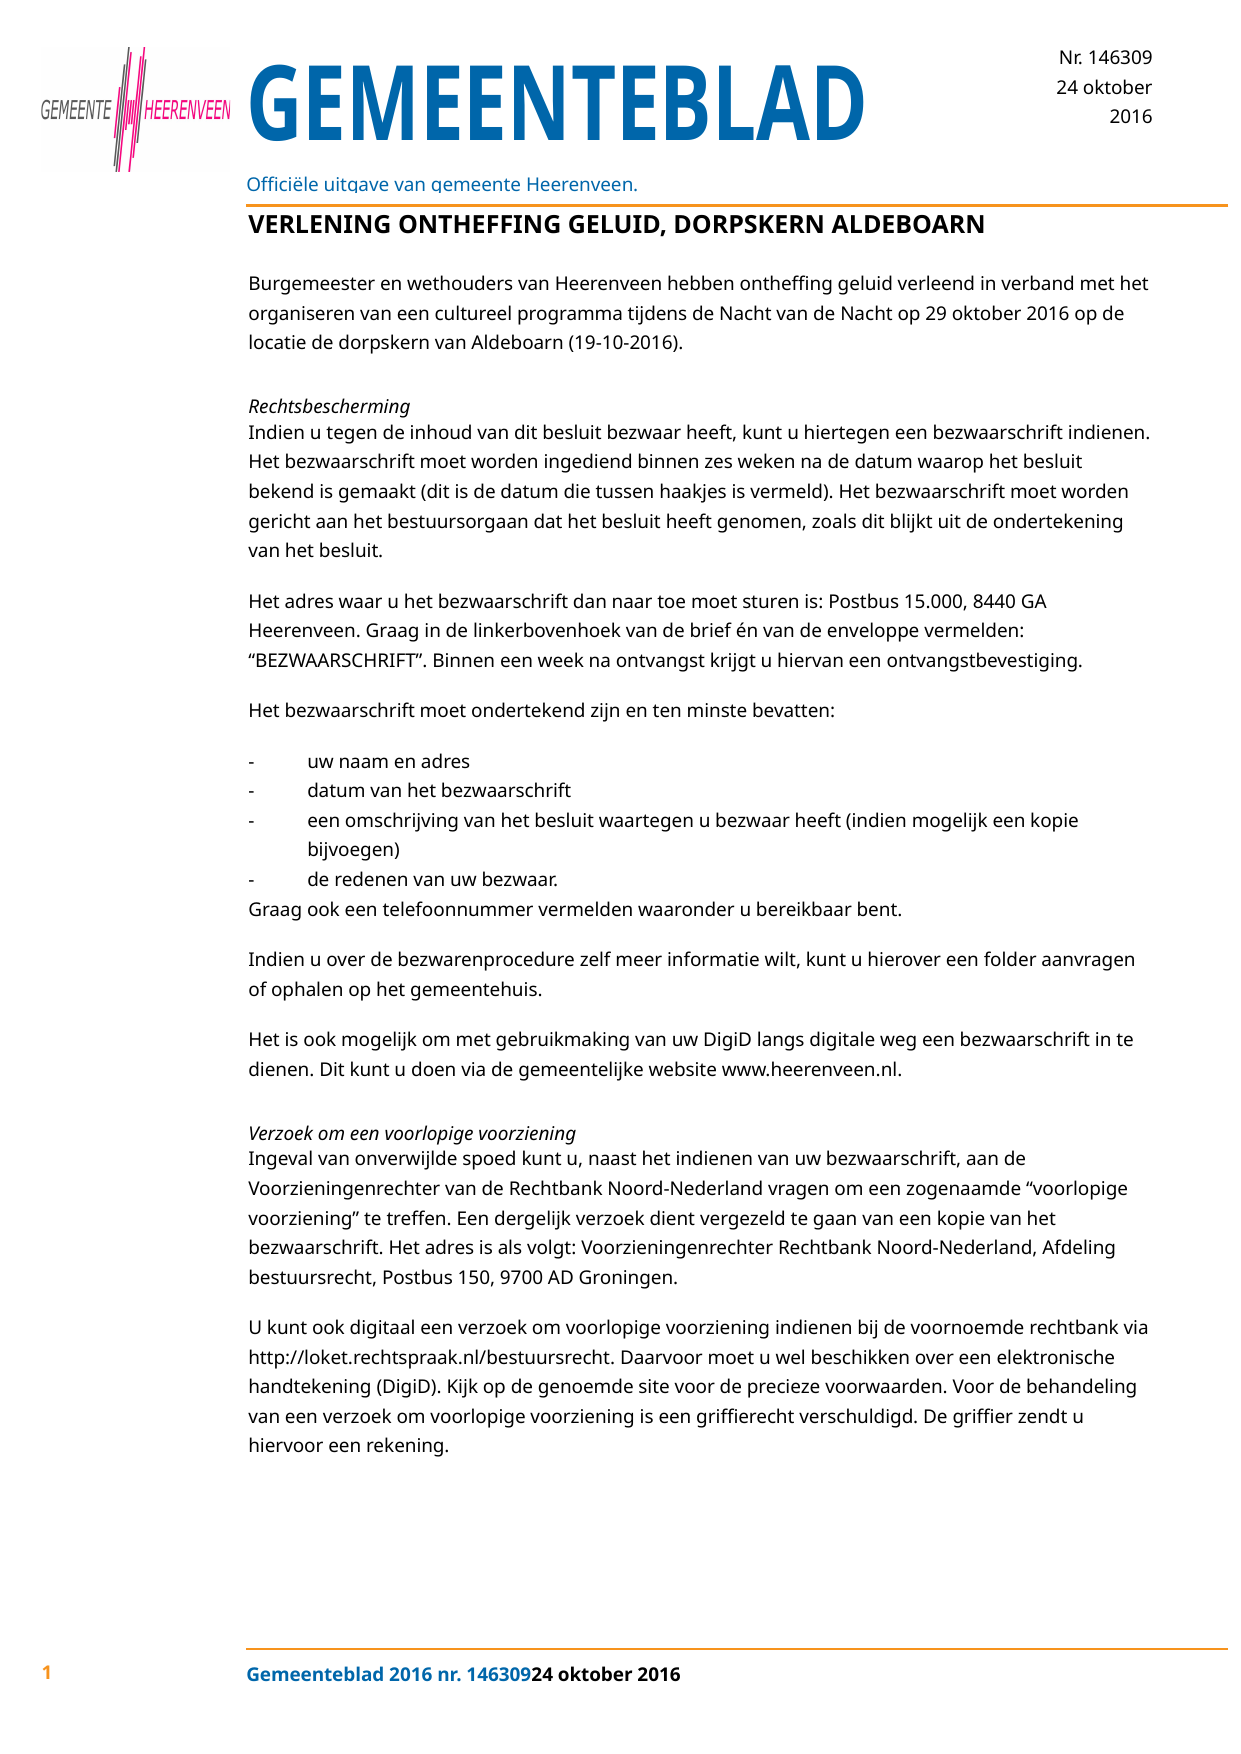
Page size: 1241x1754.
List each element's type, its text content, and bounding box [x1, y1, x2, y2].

text Het bezwaarschrift moet ondertekend zijn en ten minste bevatten: [248, 697, 1152, 723]
text Het is ook mogelijk om met gebruikmaking van uw DigiD langs digitale weg een bezwaarschrift in te dienen. Dit kunt u doen via de gemeentelijke website www.heerenveen.nl. [248, 1026, 1152, 1082]
text Indien u tegen de inhoud van dit besluit bezwaar heeft, kunt u hiertegen een bezwaarschrift indienen. Het bezwaarschrift moet worden ingediend binnen zes weken na de datum waarop het besluit bekend is gemaakt (dit is de datum die tussen haakjes is vermeld). Het bezwaarschrift moet worden gericht aan het bestuursorgaan dat het besluit heeft genomen, zoals dit blijkt uit de ondertekening van het besluit. [248, 419, 1152, 563]
text Het adres waar u het bezwaarschrift dan naar toe moet sturen is: Postbus 15.000, 8440 GA Heerenveen. Graag in de linkerbovenhoek van de brief én van de enveloppe vermelden: “BEZWAARSCHRIFT”. Binnen een week na ontvangst krijgt u hiervan een ontvangstbevestiging. [248, 588, 1152, 673]
text Indien u over de bezwarenprocedure zelf meer informatie wilt, kunt u hierover een folder aanvragen of ophalen op het gemeentehuis. [248, 946, 1152, 1002]
text Graag ook een telefoonnummer vermelden waaronder u bereikbaar bent. [248, 896, 1152, 922]
text Ingeval van onverwijlde spoed kunt u, naast het indienen van uw bezwaarschrift, aan de Voorzieningenrechter van de Rechtbank Noord-Nederland vragen om een zogenaamde “voorlopige voorziening” te treffen. Een dergelijk verzoek dient vergezeld te gaan van een kopie van het bezwaarschrift. Het adres is als volgt: Voorzieningenrechter Rechtbank Noord-Nederland, Afdeling bestuursrecht, Postbus 150, 9700 AD Groningen. [248, 1146, 1152, 1289]
text VERLENING ONTHEFFING GELUID, DORPSKERN ALDEBOARN [248, 207, 1152, 241]
text U kunt ook digitaal een verzoek om voorlopige voorziening indienen bij de voornoemde rechtbank via http://loket.rechtspraak.nl/bestuursrecht. Daarvoor moet u wel beschikken over een elektronische handtekening (DigiD). Kijk op de genoemde site voor de precieze voorwaarden. Voor de behandeling van een verzoek om voorlopige voorziening is een griffierecht verschuldigd. De griffier zendt u hiervoor een rekening. [248, 1314, 1152, 1458]
list datum van het bezwaarschrift [248, 777, 1152, 803]
text Rechtsbescherming [248, 393, 1152, 419]
picture [41, 47, 231, 172]
text Verzoek om een voorlopige voorziening [248, 1120, 1152, 1146]
list uw naam en adres [248, 748, 1152, 774]
list de redenen van uw bezwaar. [248, 866, 1152, 892]
list een omschrijving van het besluit waartegen u bezwaar heeft (indien mogelijk een kopie bijvoegen) [248, 807, 1152, 862]
text Burgemeester en wethouders van Heerenveen hebben ontheffing geluid verleend in verband met het organiseren van een cultureel programma tijdens de Nacht van de Nacht op 29 oktober 2016 op de locatie de dorpskern van Aldeboarn (19-10-2016). [248, 270, 1152, 355]
